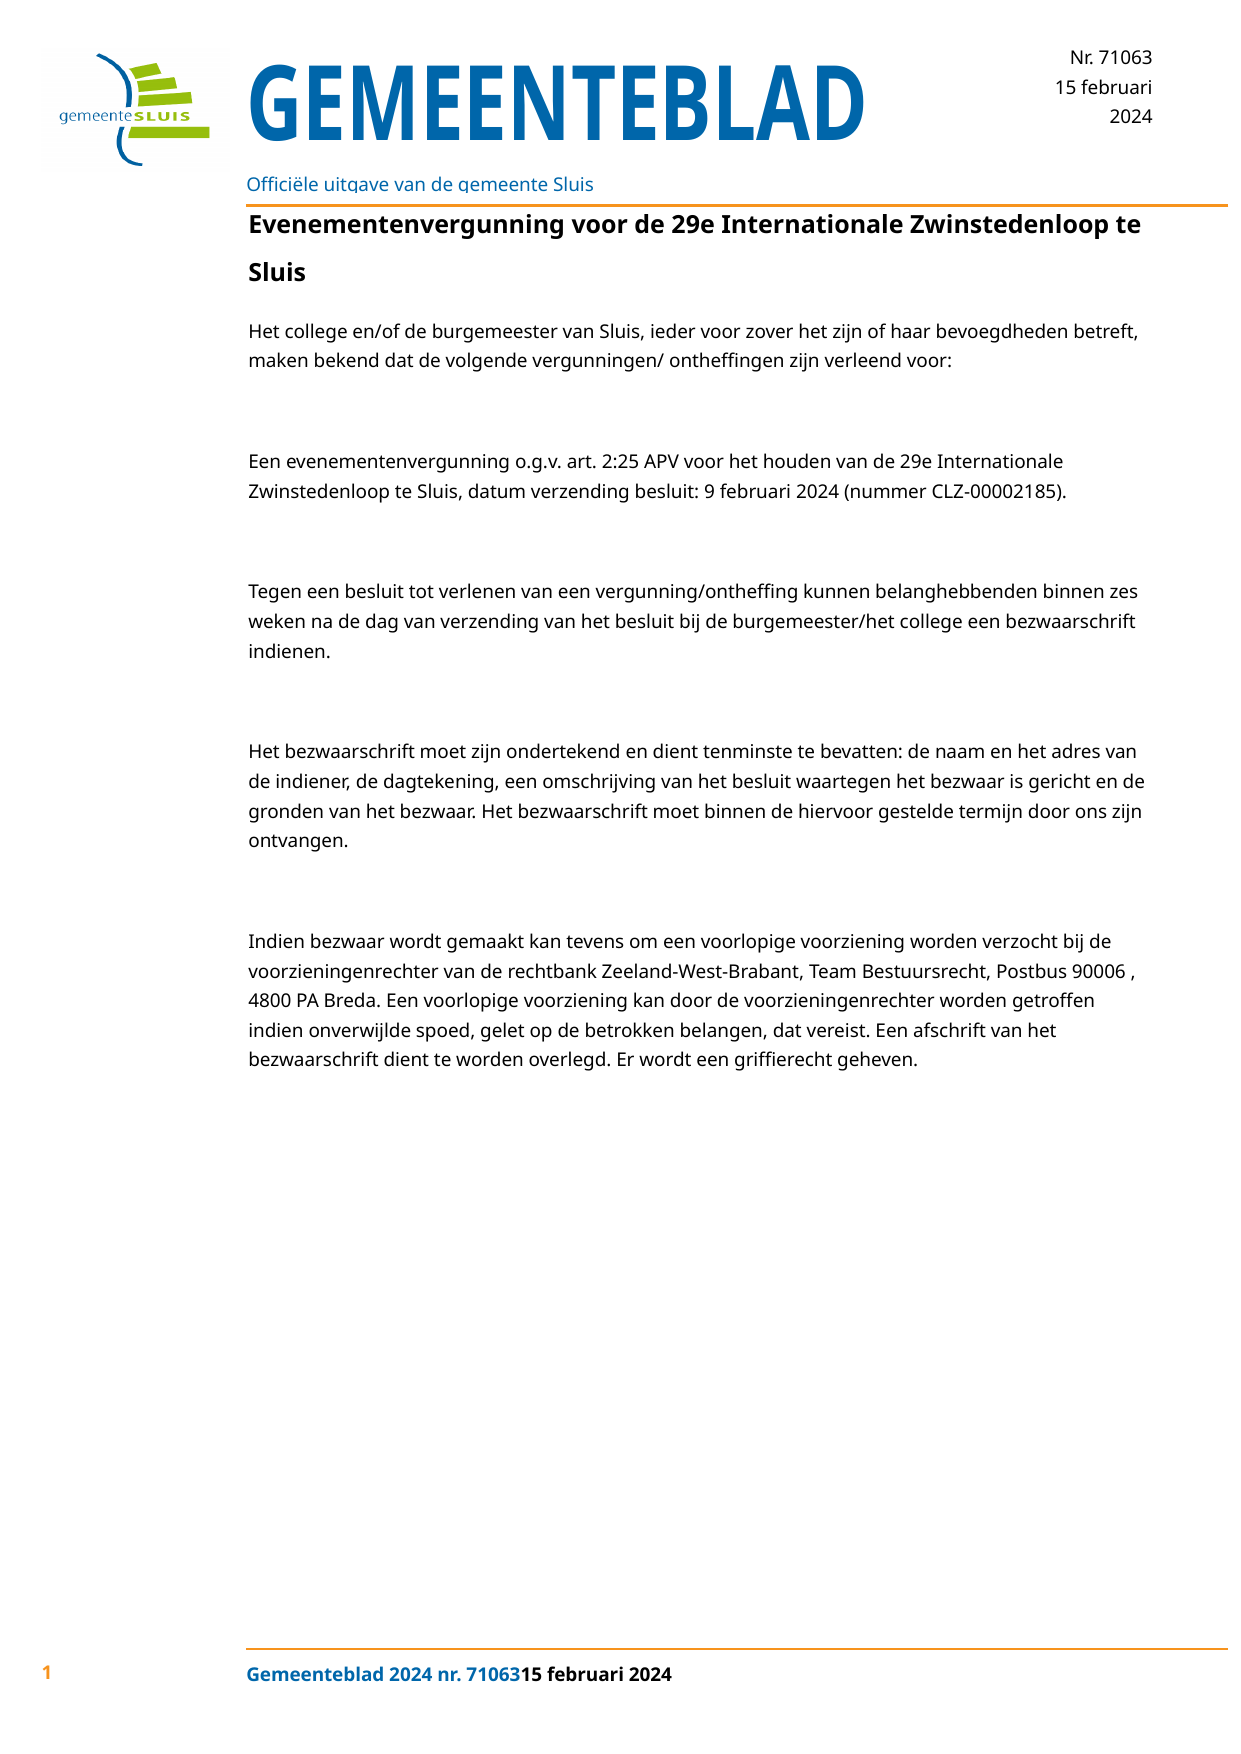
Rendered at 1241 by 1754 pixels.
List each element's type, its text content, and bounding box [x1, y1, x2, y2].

text Een evenementenvergunning o.g.v. art. 2:25 APV voor het houden van de 29e Internationale Zwinstedenloop te Sluis, datum verzending besluit: 9 februari 2024 (nummer CLZ-00002185). [248, 448, 1152, 504]
text Indien bezwaar wordt gemaakt kan tevens om een voorlopige voorziening worden verzocht bij de voorzieningenrechter van de rechtbank Zeeland-West-Brabant, Team Bestuursrecht, Postbus 90006 , 4800 PA Breda. Een voorlopige voorziening kan door de voorzieningenrechter worden getroffen indien onverwijlde spoed, gelet op de betrokken belangen, dat vereist. Een afschrift van het bezwaarschrift dient te worden overlegd. Er wordt een griffierecht geheven. [248, 928, 1152, 1072]
text Het bezwaarschrift moet zijn ondertekend en dient tenminste te bevatten: de naam en het adres van de indiener, de dagtekening, een omschrijving van het besluit waartegen het bezwaar is gericht en de gronden van het bezwaar. Het bezwaarschrift moet binnen de hiervoor gestelde termijn door ons zijn ontvangen. [248, 739, 1152, 853]
text Tegen een besluit tot verlenen van een vergunning/ontheffing kunnen belanghebbenden binnen zes weken na de dag van verzending van het besluit bij de burgemeester/het college een bezwaarschrift indienen. [248, 579, 1152, 664]
text Het college en/of de burgemeester van Sluis, ieder voor zover het zijn of haar bevoegdheden betreft, maken bekend dat de volgende vergunningen/ ontheffingen zijn verleend voor: [248, 318, 1152, 373]
text Evenementenvergunning voor de 29e Internationale Zwinstedenloop te Sluis [248, 207, 1152, 288]
picture [41, 47, 231, 172]
